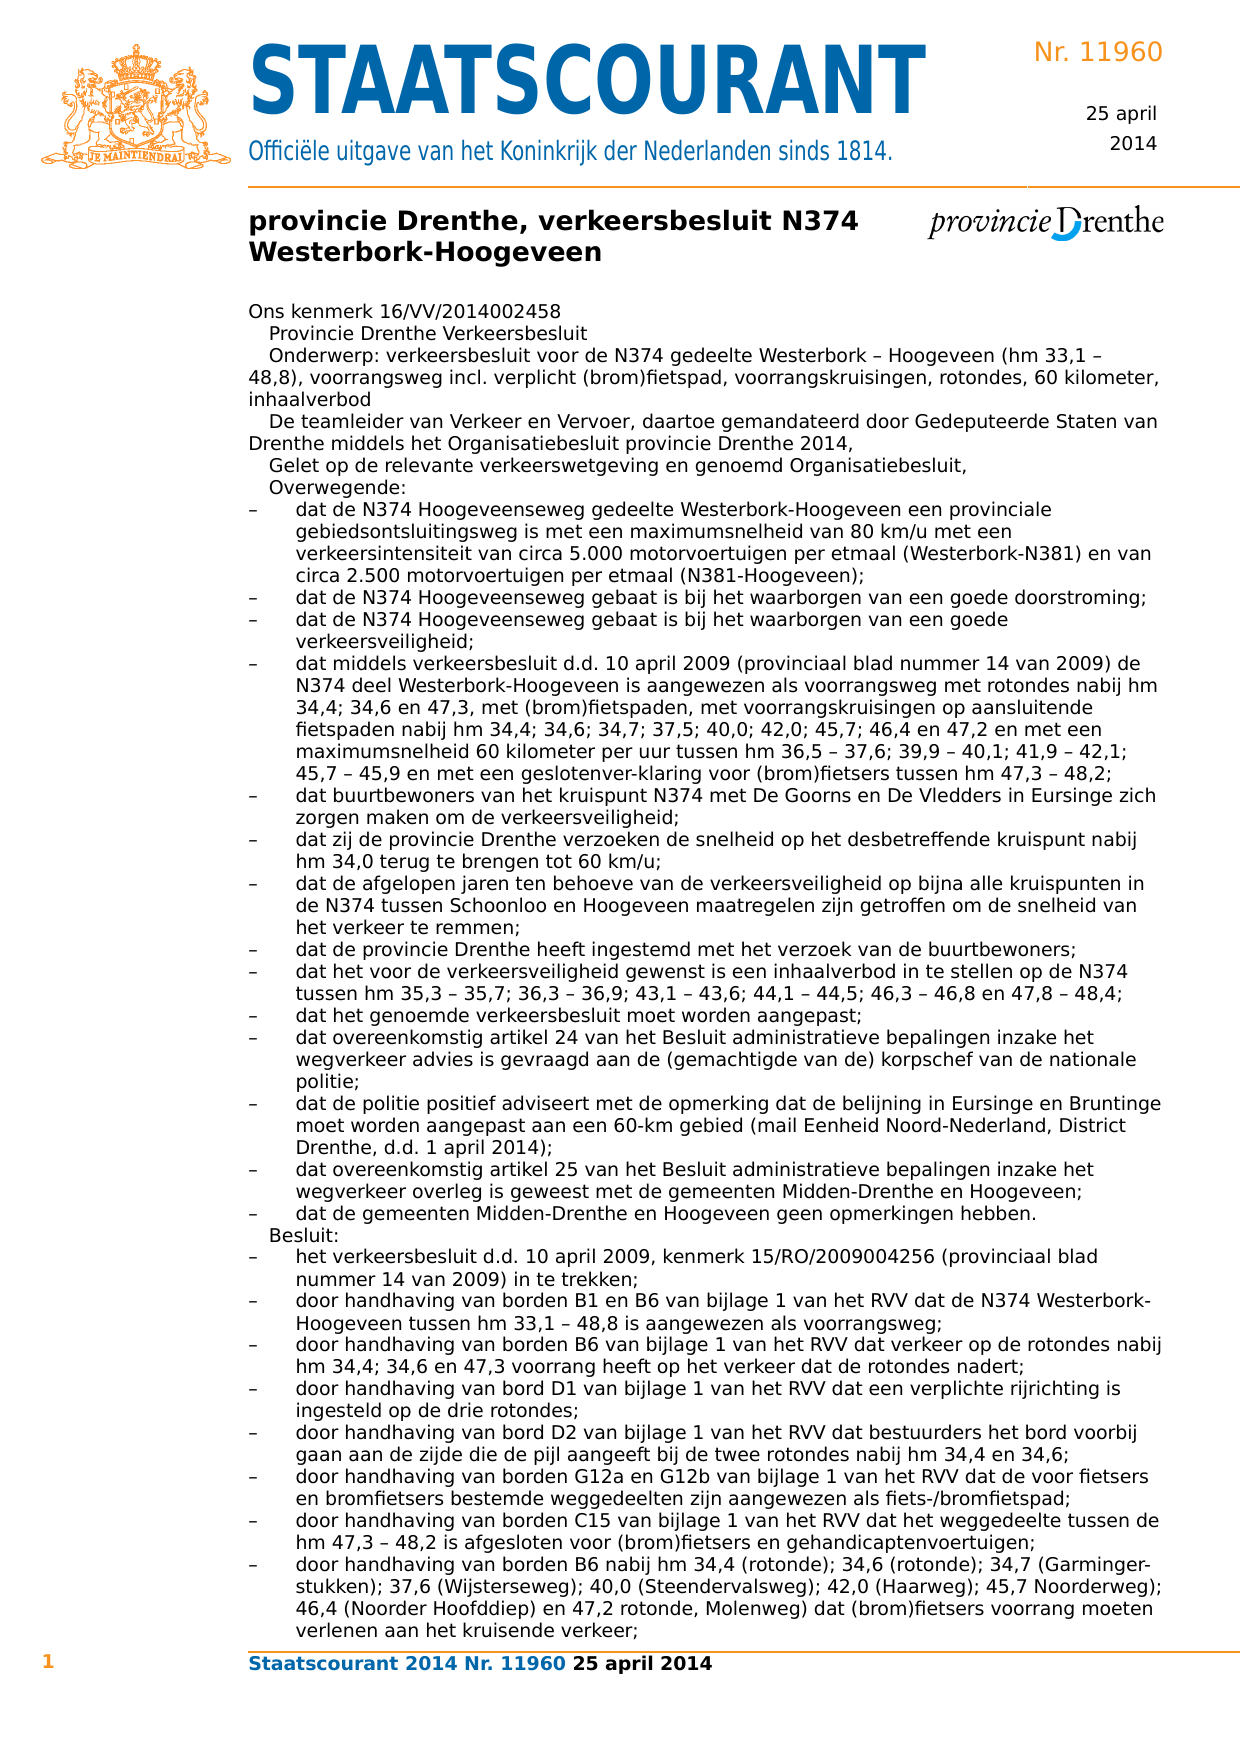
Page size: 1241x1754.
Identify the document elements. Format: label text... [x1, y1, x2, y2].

list dat de N374 Hoogeveenseweg gedeelte Westerbork-Hoogeveen een provinciale gebiedsontsluitingsweg is met een maximumsnelheid van 80 km/u met een verkeersintensiteit van circa 5.000 motorvoertuigen per etmaal (Westerbork-N381) en van circa 2.500 motorvoertuigen per etmaal (N381-Hoogeveen); [248, 499, 1163, 587]
text Onderwerp: verkeersbesluit voor de N374 gedeelte Westerbork – Hoogeveen (hm 33,1 – 48,8), voorrangsweg incl. verplicht (brom)fietspad, voorrangskruisingen, rotondes, 60 kilometer, inhaalverbod [248, 345, 1163, 411]
text Besluit: [248, 1224, 1163, 1246]
list dat de politie positief adviseert met de opmerking dat de belijning in Eursinge en Bruntinge moet worden aangepast aan een 60-km gebied (mail Eenheid Noord-Nederland, District Drenthe, d.d. 1 april 2014); [248, 1093, 1163, 1158]
list door handhaving van borden B1 en B6 van bijlage 1 van het RVV dat de N374 Westerbork- Hoogeveen tussen hm 33,1 – 48,8 is aangewezen als voorrangsweg; [248, 1290, 1163, 1334]
list door handhaving van bord D1 van bijlage 1 van het RVV dat een verplichte rijrichting is ingesteld op de drie rotondes; [248, 1378, 1163, 1422]
list dat buurtbewoners van het kruispunt N374 met De Goorns en De Vledders in Eursinge zich zorgen maken om de verkeersveiligheid; [248, 785, 1163, 829]
list dat de gemeenten Midden-Drenthe en Hoogeveen geen opmerkingen hebben. [248, 1202, 1163, 1224]
list dat middels verkeersbesluit d.d. 10 april 2009 (provinciaal blad nummer 14 van 2009) de N374 deel Westerbork-Hoogeveen is aangewezen als voorrangsweg met rotondes nabij hm 34,4; 34,6 en 47,3, met (brom)fietspaden, met voorrangskruisingen op aansluitende fietspaden nabij hm 34,4; 34,6; 34,7; 37,5; 40,0; 42,0; 45,7; 46,4 en 47,2 en met een maximumsnelheid 60 kilometer per uur tussen hm 36,5 – 37,6; 39,9 – 40,1; 41,9 – 42,1; 45,7 – 45,9 en met een geslotenver-klaring voor (brom)fietsers tussen hm 47,3 – 48,2; [248, 653, 1163, 785]
list door handhaving van borden G12a en G12b van bijlage 1 van het RVV dat de voor fietsers en bromfietsers bestemde weggedeelten zijn aangewezen als fiets-/bromfietspad; [248, 1466, 1163, 1510]
list dat de N374 Hoogeveenseweg gebaat is bij het waarborgen van een goede verkeersveiligheid; [248, 609, 1163, 653]
list door handhaving van borden C15 van bijlage 1 van het RVV dat het weggedeelte tussen de hm 47,3 – 48,2 is afgesloten voor (brom)fietsers en gehandicaptenvoertuigen; [248, 1510, 1163, 1554]
list dat het voor de verkeersveiligheid gewenst is een inhaalverbod in te stellen op de N374 tussen hm 35,3 – 35,7; 36,3 – 36,9; 43,1 – 43,6; 44,1 – 44,5; 46,3 – 46,8 en 47,8 – 48,4; [248, 961, 1163, 1005]
list door handhaving van borden B6 nabij hm 34,4 (rotonde); 34,6 (rotonde); 34,7 (Garminger-stukken); 37,6 (Wijsterseweg); 40,0 (Steendervalsweg); 42,0 (Haarweg); 45,7 Noorderweg); 46,4 (Noorder Hoofddiep) en 47,2 rotonde, Molenweg) dat (brom)fietsers voorrang moeten verlenen aan het kruisende verkeer; [248, 1554, 1163, 1642]
picture [927, 205, 1164, 241]
list het verkeersbesluit d.d. 10 april 2009, kenmerk 15/RO/2009004256 (provinciaal blad nummer 14 van 2009) in te trekken; [248, 1246, 1163, 1290]
text Overwegende: [248, 477, 1163, 499]
list dat de afgelopen jaren ten behoeve van de verkeersveiligheid op bijna alle kruispunten in de N374 tussen Schoonloo en Hoogeveen maatregelen zijn getroffen om de snelheid van het verkeer te remmen; [248, 873, 1163, 939]
text Ons kenmerk 16/VV/2014002458 [248, 301, 1163, 323]
text Provincie Drenthe Verkeersbesluit [248, 323, 1163, 345]
list dat het genoemde verkeersbesluit moet worden aangepast; [248, 1005, 1163, 1027]
text Gelet op de relevante verkeerswetgeving en genoemd Organisatiebesluit, [248, 455, 1163, 477]
list door handhaving van borden B6 van bijlage 1 van het RVV dat verkeer op de rotondes nabij hm 34,4; 34,6 en 47,3 voorrang heeft op het verkeer dat de rotondes nadert; [248, 1334, 1163, 1378]
text De teamleider van Verkeer en Vervoer, daartoe gemandateerd door Gedeputeerde Staten van Drenthe middels het Organisatiebesluit provincie Drenthe 2014, [248, 411, 1163, 455]
subtitle provincie Drenthe, verkeersbesluit N374 Westerbork-Hoogeveen [248, 206, 1163, 268]
list dat overeenkomstig artikel 25 van het Besluit administratieve bepalingen inzake het wegverkeer overleg is geweest met de gemeenten Midden-Drenthe en Hoogeveen; [248, 1158, 1163, 1202]
list dat zij de provincie Drenthe verzoeken de snelheid op het desbetreffende kruispunt nabij hm 34,0 terug te brengen tot 60 km/u; [248, 829, 1163, 873]
list dat de N374 Hoogeveenseweg gebaat is bij het waarborgen van een goede doorstroming; [248, 587, 1163, 609]
list door handhaving van bord D2 van bijlage 1 van het RVV dat bestuurders het bord voorbij gaan aan de zijde die de pijl aangeeft bij de twee rotondes nabij hm 34,4 en 34,6; [248, 1422, 1163, 1466]
list dat de provincie Drenthe heeft ingestemd met het verzoek van de buurtbewoners; [248, 939, 1163, 961]
list dat overeenkomstig artikel 24 van het Besluit administratieve bepalingen inzake het wegverkeer advies is gevraagd aan de (gemachtigde van de) korpschef van de nationale politie; [248, 1027, 1163, 1093]
picture [41, 44, 231, 169]
